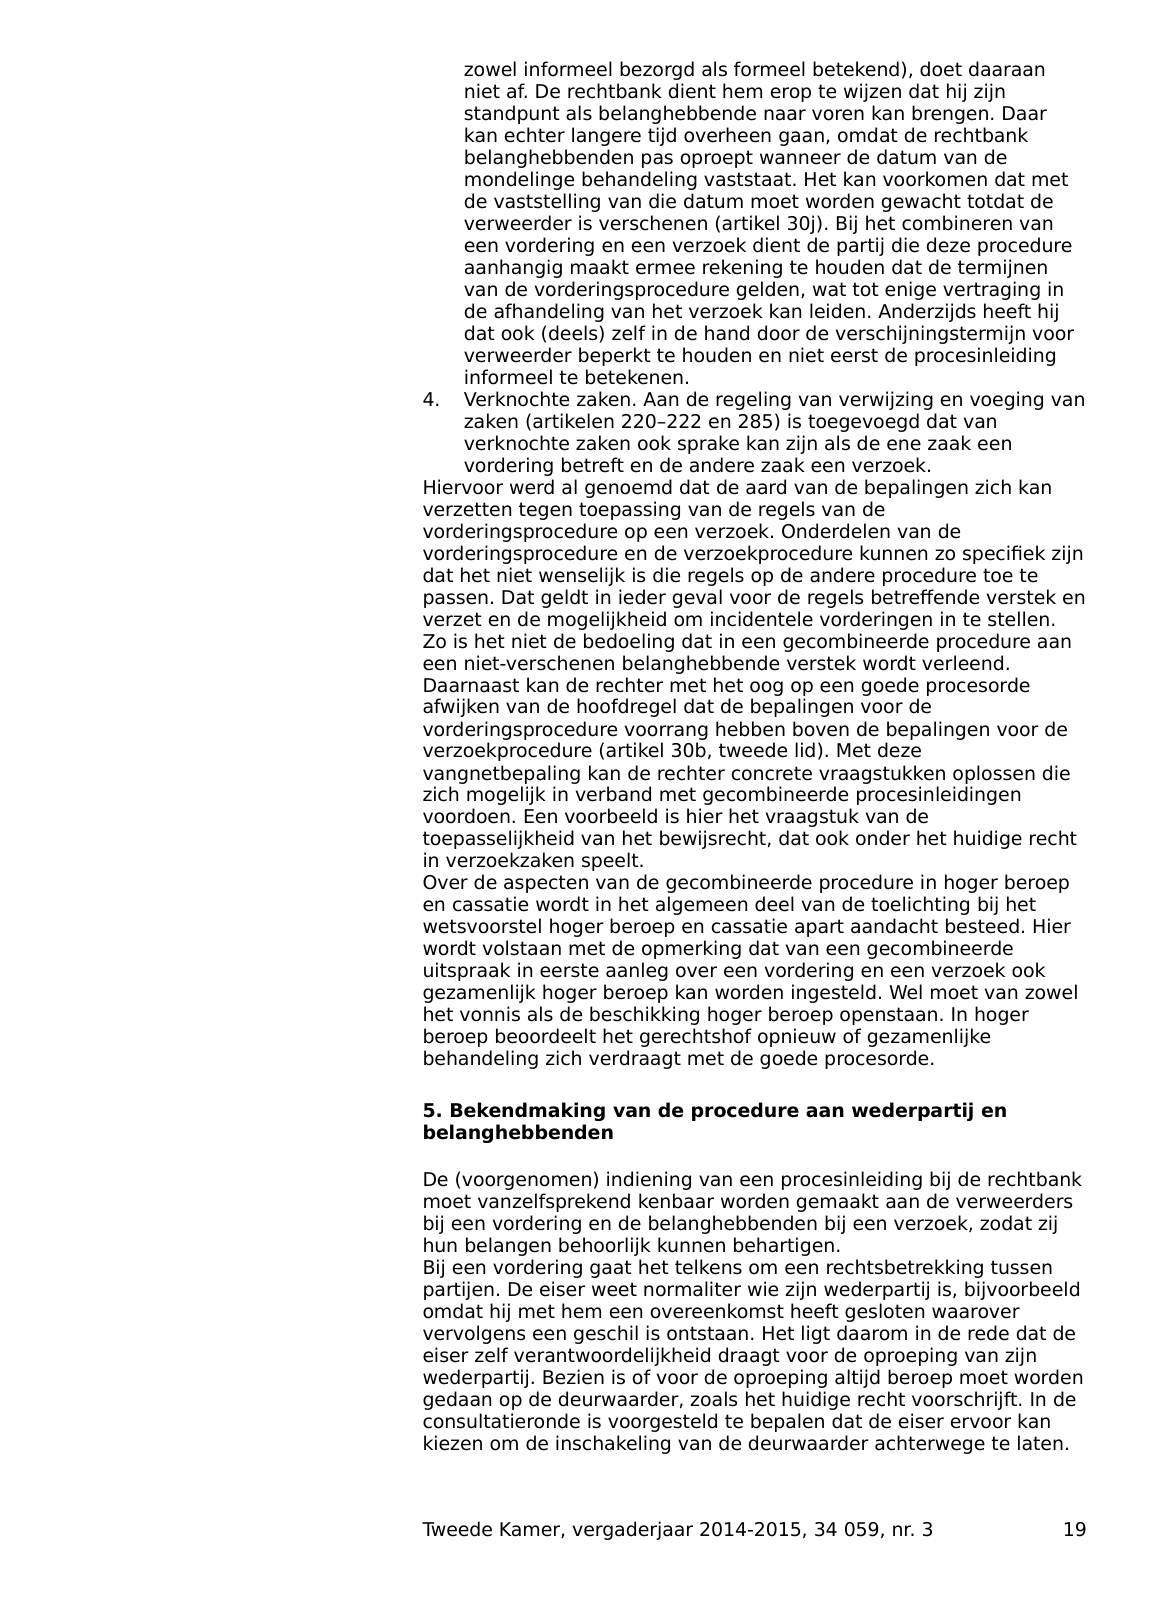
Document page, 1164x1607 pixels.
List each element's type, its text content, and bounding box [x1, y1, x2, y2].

text Bij een vordering gaat het telkens om een rechtsbetrekking tussen partijen. De eiser weet normaliter wie zijn wederpartij is, bijvoorbeeld omdat hij met hem een overeenkomst heeft gesloten waarover vervolgens een geschil is ontstaan. Het ligt daarom in de rede dat de eiser zelf verantwoordelijkheid draagt voor de oproeping van zijn wederpartij. Bezien is of voor de oproeping altijd beroep moet worden gedaan op de deurwaarder, zoals het huidige recht voorschrijft. In de consultatieronde is voorgesteld te bepalen dat de eiser ervoor kan kiezen om de inschakeling van de deurwaarder achterwege te laten. [422, 1257, 1087, 1455]
text zowel informeel bezorgd als formeel betekend), doet daaraan niet af. De rechtbank dient hem erop te wijzen dat hij zijn standpunt als belanghebbende naar voren kan brengen. Daar kan echter langere tijd overheen gaan, omdat de rechtbank belanghebbenden pas oproept wanneer de datum van de mondelinge behandeling vaststaat. Het kan voorkomen dat met de vaststelling van die datum moet worden gewacht totdat de verweerder is verschenen (artikel 30j). Bij het combineren van een vordering en een verzoek dient de partij die deze procedure aanhangig maakt ermee rekening te houden dat de termijnen van de vorderingsprocedure gelden, wat tot enige vertraging in de afhandeling van het verzoek kan leiden. Anderzijds heeft hij dat ook (deels) zelf in de hand door de verschijningstermijn voor verweerder beperkt te houden en niet eerst de procesinleiding informeel te betekenen. [422, 59, 1087, 389]
subtitle 5. Bekendmaking van de procedure aan wederpartij en belanghebbenden [422, 1100, 1087, 1144]
text 4. Verknochte zaken. Aan de regeling van verwijzing en voeging van zaken (artikelen 220–222 en 285) is toegevoegd dat van verknochte zaken ook sprake kan zijn als de ene zaak een vordering betreft en de andere zaak een verzoek. [422, 389, 1087, 477]
text Over de aspecten van de gecombineerde procedure in hoger beroep en cassatie wordt in het algemeen deel van de toelichting bij het wetsvoorstel hoger beroep en cassatie apart aandacht besteed. Hier wordt volstaan met de opmerking dat van een gecombineerde uitspraak in eerste aanleg over een vordering en een verzoek ook gezamenlijk hoger beroep kan worden ingesteld. Wel moet van zowel het vonnis als de beschikking hoger beroep openstaan. In hoger beroep beoordeelt het gerechtshof opnieuw of gezamenlijke behandeling zich verdraagt met de goede procesorde. [422, 872, 1087, 1070]
text De (voorgenomen) indiening van een procesinleiding bij de rechtbank moet vanzelfsprekend kenbaar worden gemaakt aan de verweerders bij een vordering en de belanghebbenden bij een verzoek, zodat zij hun belangen behoorlijk kunnen behartigen. [422, 1169, 1087, 1257]
text Hiervoor werd al genoemd dat de aard van de bepalingen zich kan verzetten tegen toepassing van de regels van de vorderingsprocedure op een verzoek. Onderdelen van de vorderingsprocedure en de verzoekprocedure kunnen zo specifiek zijn dat het niet wenselijk is die regels op de andere procedure toe te passen. Dat geldt in ieder geval voor de regels betreffende verstek en verzet en de mogelijkheid om incidentele vorderingen in te stellen. Zo is het niet de bedoeling dat in een gecombineerde procedure aan een niet-verschenen belanghebbende verstek wordt verleend. Daarnaast kan de rechter met het oog op een goede procesorde afwijken van de hoofdregel dat de bepalingen voor de vorderingsprocedure voorrang hebben boven de bepalingen voor de verzoekprocedure (artikel 30b, tweede lid). Met deze vangnetbepaling kan de rechter concrete vraagstukken oplossen die zich mogelijk in verband met gecombineerde procesinleidingen voordoen. Een voorbeeld is hier het vraagstuk van de toepasselijkheid van het bewijsrecht, dat ook onder het huidige recht in verzoekzaken speelt. [422, 477, 1087, 872]
